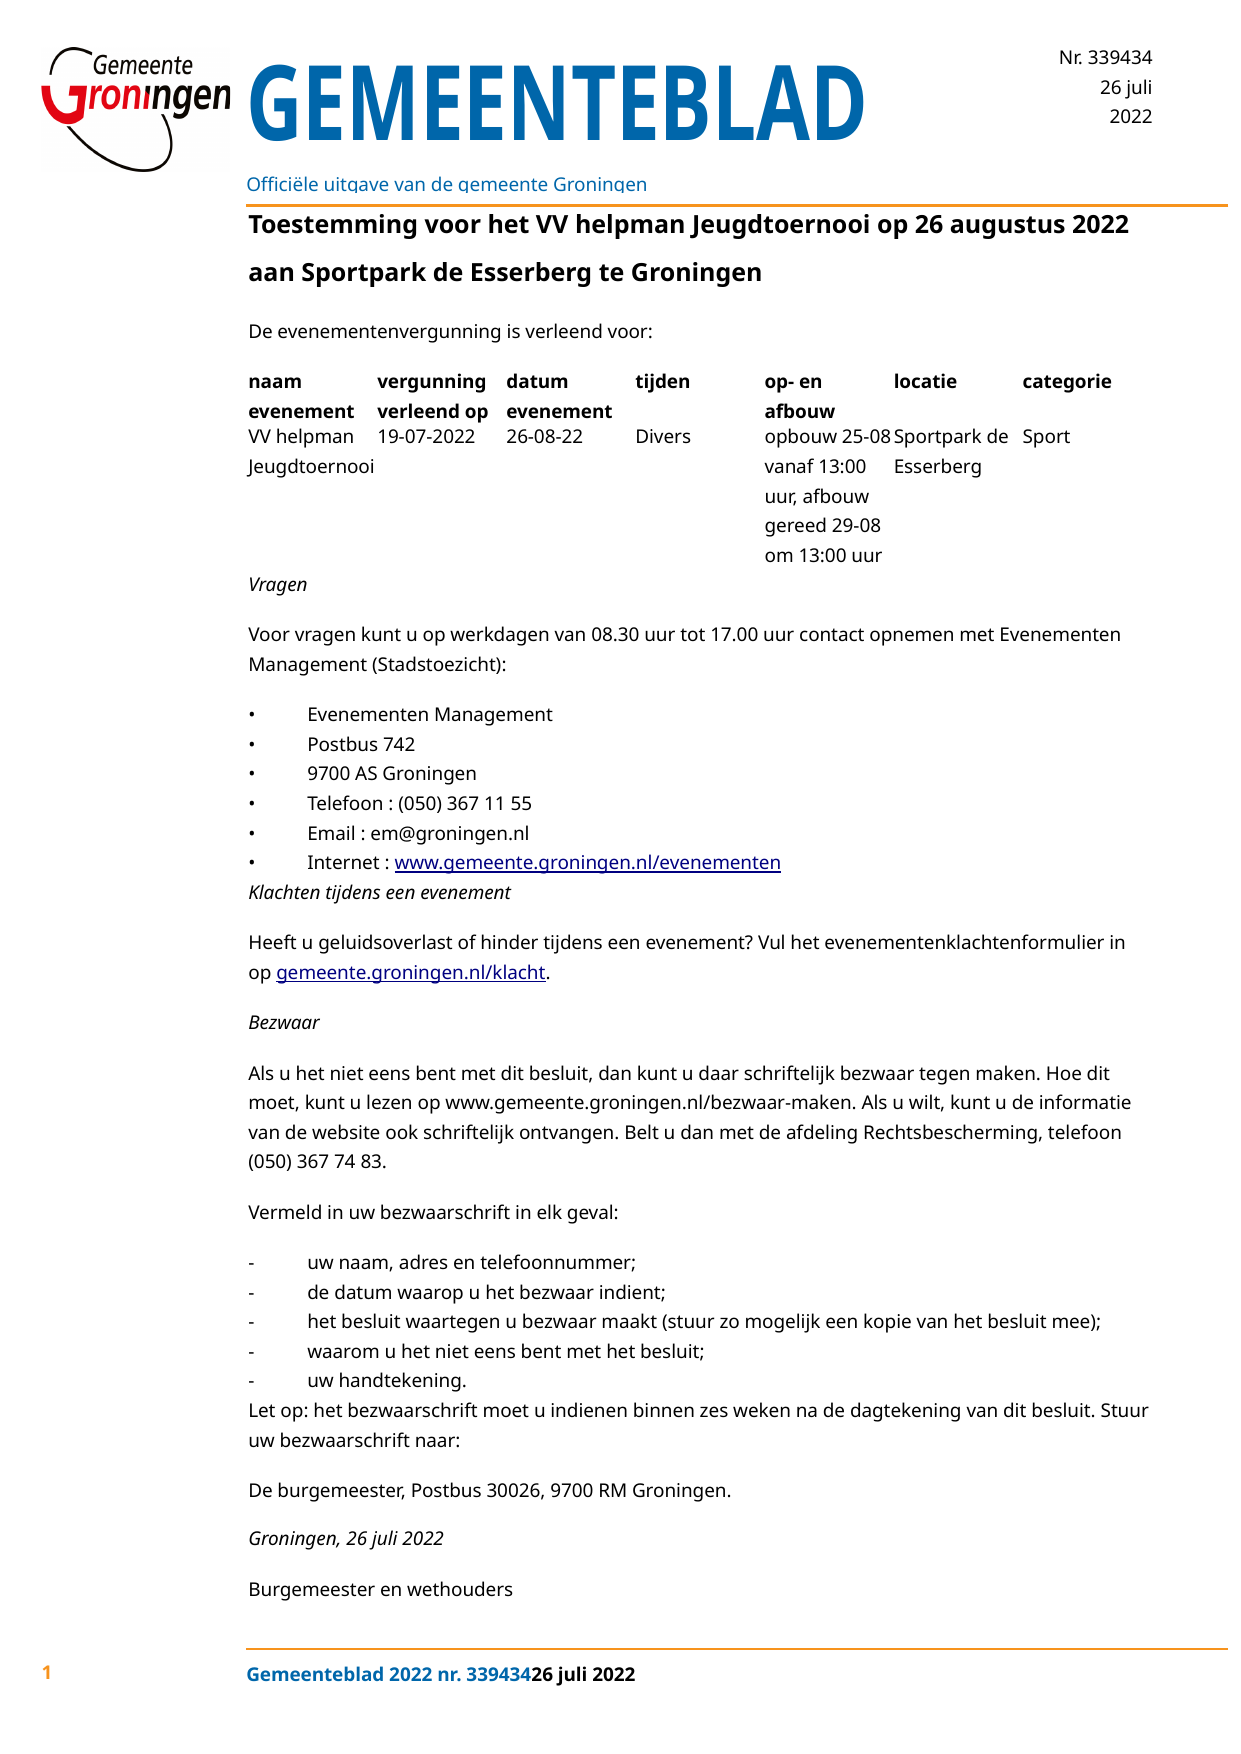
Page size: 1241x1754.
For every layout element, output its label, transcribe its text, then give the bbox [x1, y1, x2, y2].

text Heeft u geluidsoverlast of hinder tijdens een evenement? Vul het evenementenklachtenformulier in op gemeente.groningen.nl/klacht. [248, 929, 1152, 985]
text Toestemming voor het VV helpman Jeugdtoernooi op 26 augustus 2022 aan Sportpark de Esserberg te Groningen [248, 207, 1152, 288]
list uw naam, adres en telefoonnummer; [248, 1249, 1152, 1275]
list Evenementen Management [248, 701, 1152, 727]
list Telefoon : (050) 367 11 55 [248, 790, 1152, 816]
table_header tijden [635, 369, 764, 424]
text De evenementenvergunning is verleend voor: [248, 318, 1152, 344]
table_header naam evenement [248, 369, 377, 424]
text Als u het niet eens bent met dit besluit, dan kunt u daar schriftelijk bezwaar tegen maken. Hoe dit moet, kunt u lezen op www.gemeente.groningen.nl/bezwaar-maken. Als u wilt, kunt u de informatie van de website ook schriftelijk ontvangen. Belt u dan met de afdeling Rechtsbescherming, telefoon (050) 367 74 83. [248, 1060, 1152, 1174]
table_cell Sport [1023, 424, 1152, 568]
table_header op- en afbouw [764, 369, 893, 424]
list het besluit waartegen u bezwaar maakt (stuur zo mogelijk een kopie van het besluit mee); [248, 1308, 1152, 1334]
text Bezwaar [248, 1009, 1152, 1035]
table_cell 19-07-2022 [377, 424, 506, 568]
table_cell opbouw 25-08 vanaf 13:00 uur, afbouw gereed 29-08 om 13:00 uur [764, 424, 893, 568]
table_header categorie [1023, 369, 1152, 424]
text Vermeld in uw bezwaarschrift in elk geval: [248, 1199, 1152, 1225]
text Vragen [248, 571, 1152, 597]
table_cell Sportpark de Esserberg [894, 424, 1022, 568]
text Let op: het bezwaarschrift moet u indienen binnen zes weken na de dagtekening van dit besluit. Stuur uw bezwaarschrift naar: [248, 1397, 1152, 1453]
table_cell VV helpman Jeugdtoernooi [248, 424, 377, 568]
text De burgemeester, Postbus 30026, 9700 RM Groningen. [248, 1477, 1152, 1503]
list waarom u het niet eens bent met het besluit; [248, 1338, 1152, 1364]
table_cell 26-08-22 [506, 424, 635, 568]
picture [41, 47, 231, 172]
list Email : em@groningen.nl [248, 820, 1152, 846]
table_cell Divers [635, 424, 764, 568]
table_header vergunning verleend op [377, 369, 506, 424]
table_header datum evenement [506, 369, 635, 424]
list Postbus 742 [248, 731, 1152, 757]
text Burgemeester en wethouders [248, 1577, 1152, 1602]
list uw handtekening. [248, 1368, 1152, 1393]
list de datum waarop u het bezwaar indient; [248, 1279, 1152, 1305]
text Voor vragen kunt u op werkdagen van 08.30 uur tot 17.00 uur contact opnemen met Evenementen Management (Stadstoezicht): [248, 621, 1152, 677]
table_header locatie [894, 369, 1022, 424]
list Internet : www.gemeente.groningen.nl/evenementen [248, 849, 1152, 875]
text Groningen, 26 juli 2022 [248, 1525, 1152, 1551]
list 9700 AS Groningen [248, 761, 1152, 786]
text Klachten tijdens een evenement [248, 879, 1152, 905]
